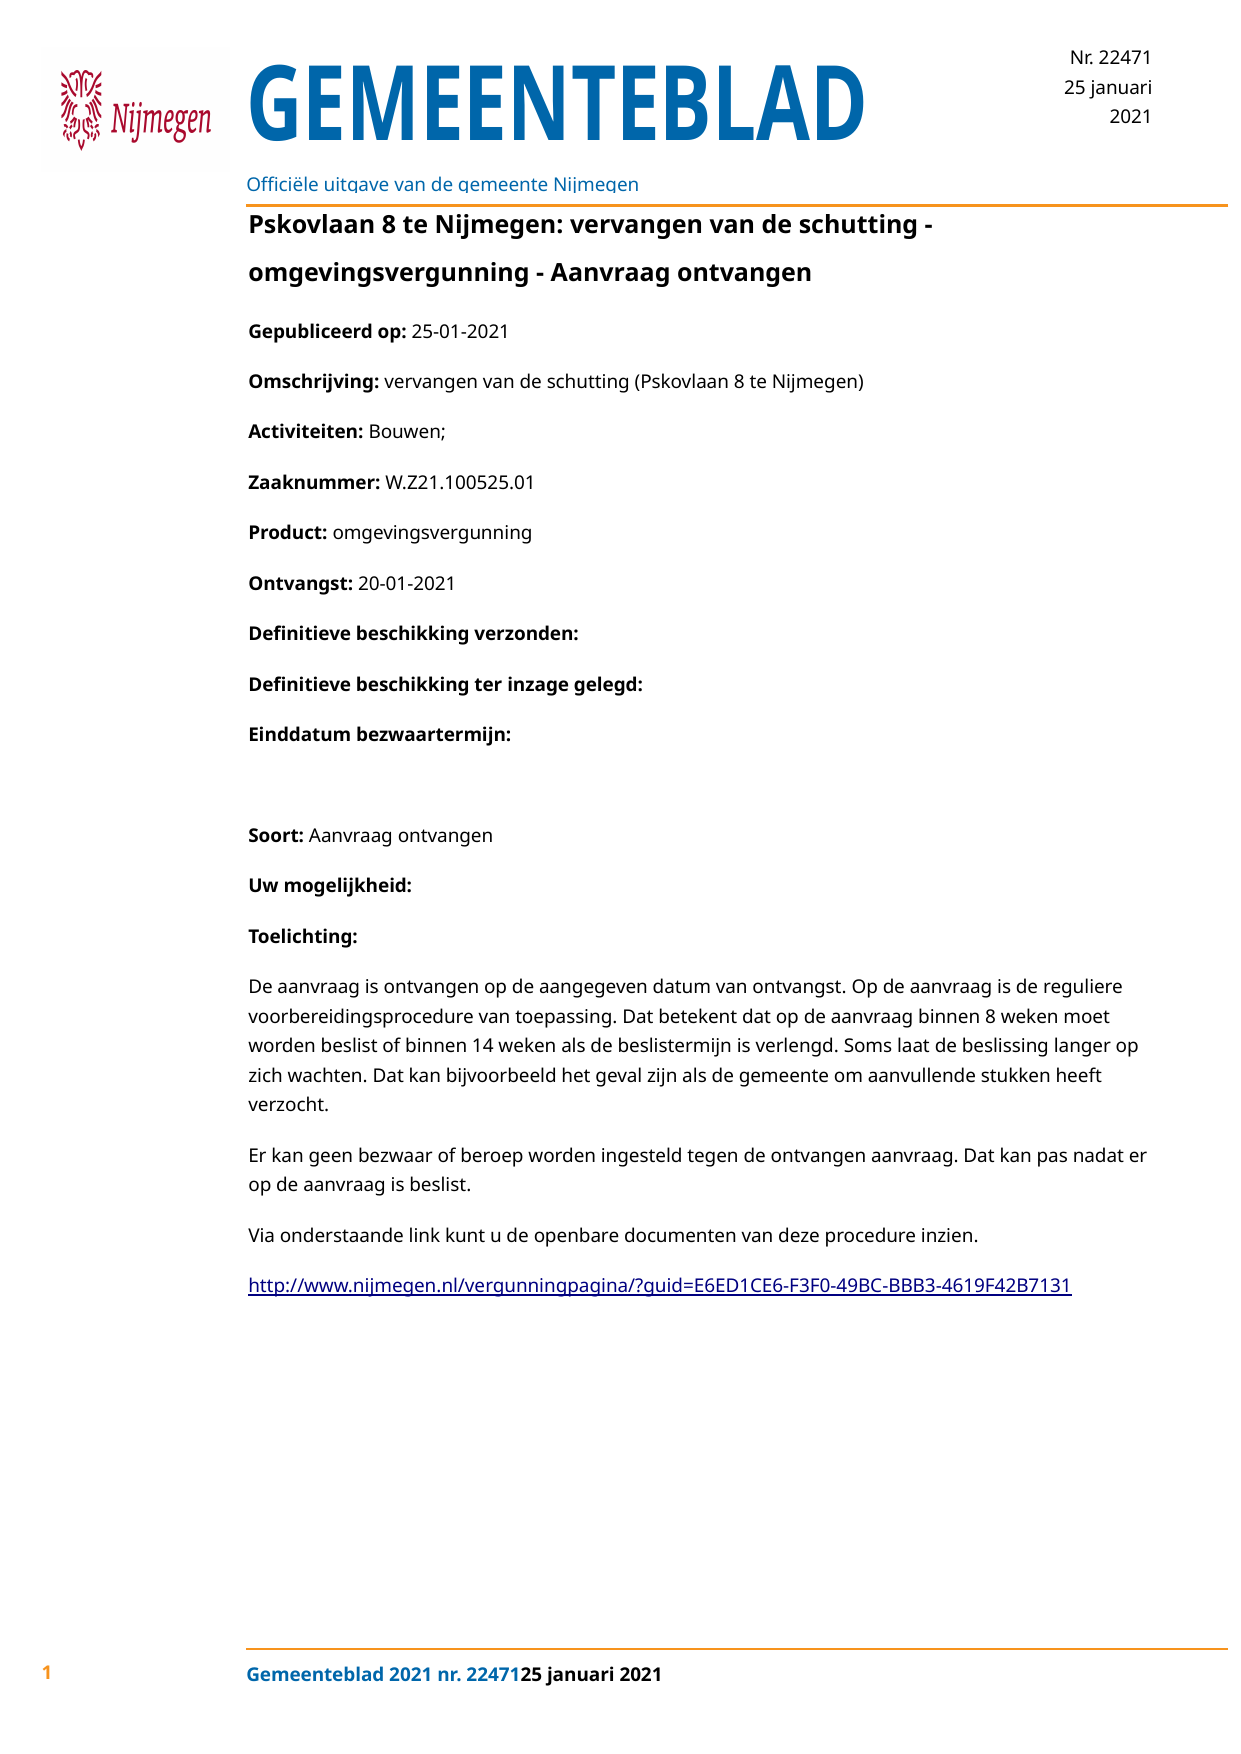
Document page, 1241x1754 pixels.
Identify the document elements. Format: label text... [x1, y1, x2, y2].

text Definitieve beschikking verzonden: [248, 620, 1152, 646]
text De aanvraag is ontvangen op de aangegeven datum van ontvangst. Op de aanvraag is de reguliere voorbereidingsprocedure van toepassing. Dat betekent dat op de aanvraag binnen 8 weken moet worden beslist of binnen 14 weken als de beslistermijn is verlengd. Soms laat de beslissing langer op zich wachten. Dat kan bijvoorbeeld het geval zijn als de gemeente om aanvullende stukken heeft verzocht. [248, 973, 1152, 1117]
text Omschrijving: vervangen van de schutting (Pskovlaan 8 te Nijmegen) [248, 368, 1152, 394]
text Uw mogelijkheid: [248, 872, 1152, 898]
text http://www.nijmegen.nl/vergunningpagina/?guid=E6ED1CE6-F3F0-49BC-BBB3-4619F42B7131 [248, 1272, 1152, 1298]
text Einddatum bezwaartermijn: [248, 721, 1152, 747]
text Product: omgevingsvergunning [248, 519, 1152, 545]
text Gepubliceerd op: 25-01-2021 [248, 318, 1152, 344]
text Activiteiten: Bouwen; [248, 419, 1152, 444]
text Er kan geen bezwaar of beroep worden ingesteld tegen de ontvangen aanvraag. Dat kan pas nadat er op de aanvraag is beslist. [248, 1142, 1152, 1197]
text Definitieve beschikking ter inzage gelegd: [248, 671, 1152, 697]
text Zaaknummer: W.Z21.100525.01 [248, 469, 1152, 495]
picture [41, 47, 231, 172]
text Pskovlaan 8 te Nijmegen: vervangen van de schutting - omgevingsvergunning - Aanvraag ontvangen [248, 207, 1152, 288]
text Toelichting: [248, 923, 1152, 949]
text Via onderstaande link kunt u de openbare documenten van deze procedure inzien. [248, 1222, 1152, 1248]
text Ontvangst: 20-01-2021 [248, 570, 1152, 596]
text Soort: Aanvraag ontvangen [248, 822, 1152, 848]
